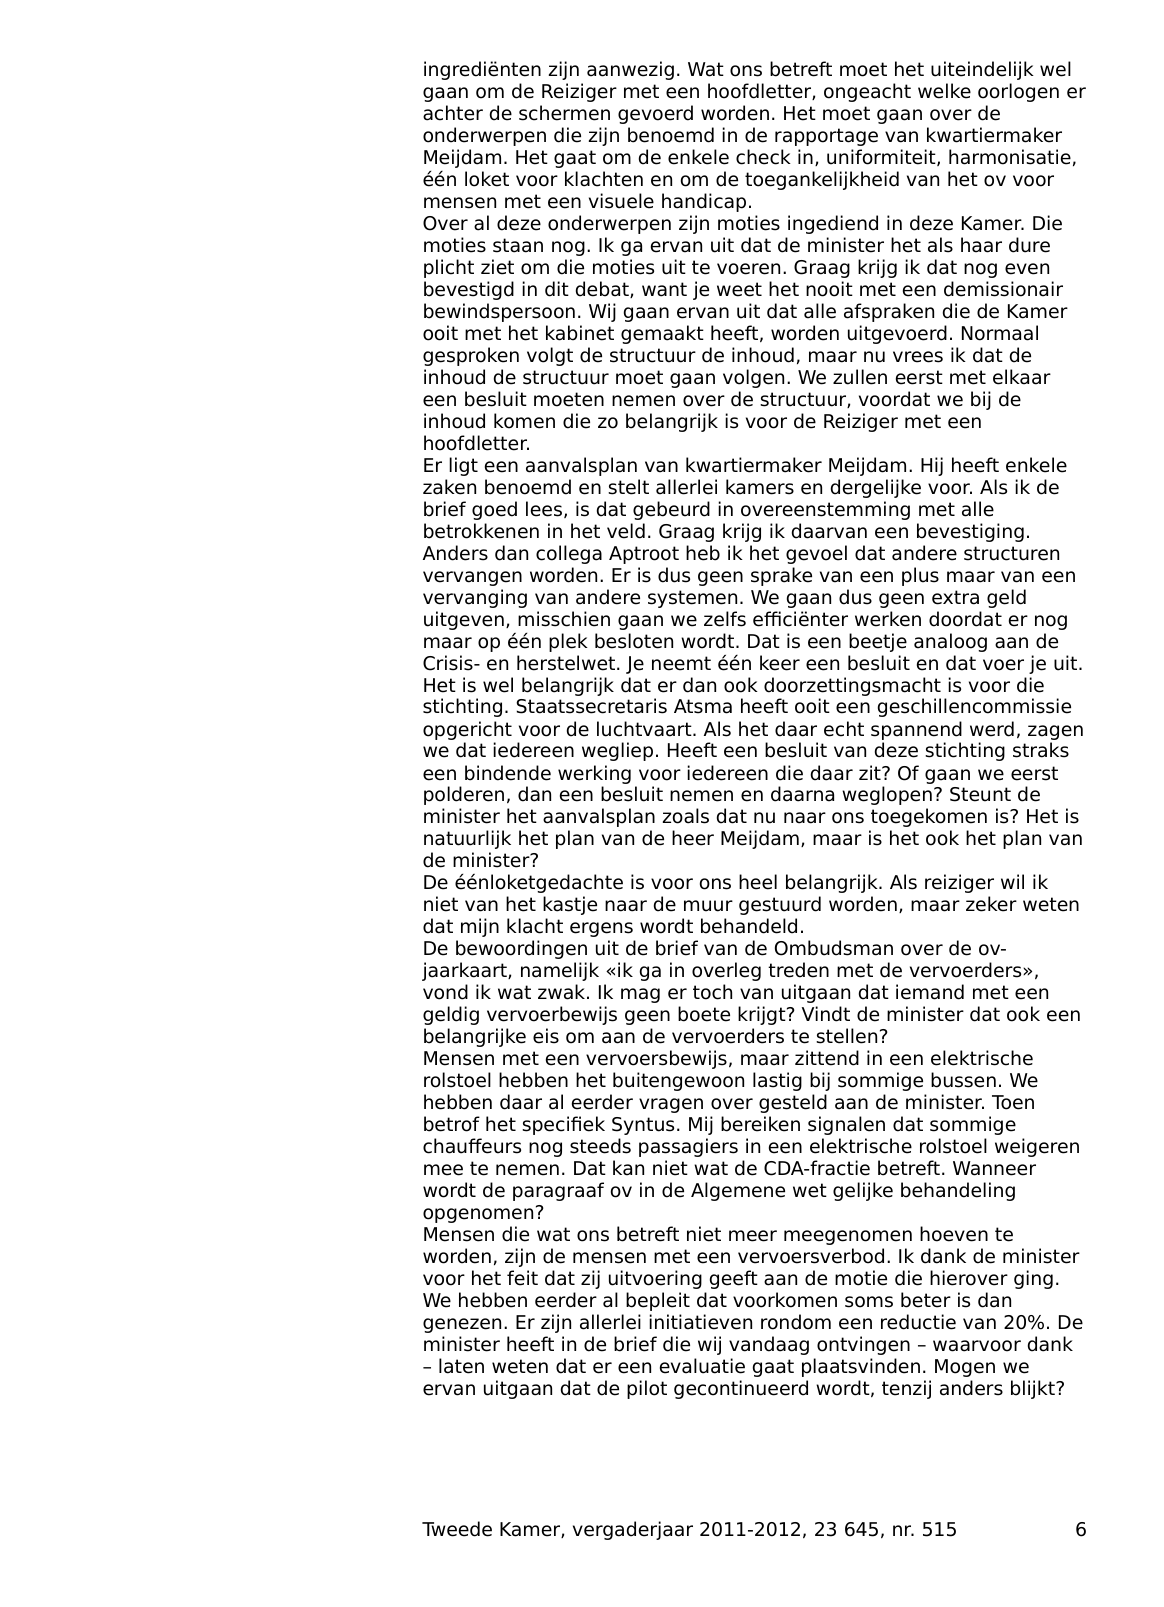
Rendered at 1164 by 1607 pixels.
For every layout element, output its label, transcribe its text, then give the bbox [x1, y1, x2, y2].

text Mensen met een vervoersbewijs, maar zittend in een elektrische rolstoel hebben het buitengewoon lastig bij sommige bussen. We hebben daar al eerder vragen over gesteld aan de minister. Toen betrof het specifiek Syntus. Mij bereiken signalen dat sommige chauffeurs nog steeds passagiers in een elektrische rolstoel weigeren mee te nemen. Dat kan niet wat de CDA-fractie betreft. Wanneer wordt de paragraaf ov in de Algemene wet gelijke behandeling opgenomen? [422, 1048, 1087, 1224]
text Er ligt een aanvalsplan van kwartiermaker Meijdam. Hij heeft enkele zaken benoemd en stelt allerlei kamers en dergelijke voor. Als ik de brief goed lees, is dat gebeurd in overeenstemming met alle betrokkenen in het veld. Graag krijg ik daarvan een bevestiging. Anders dan collega Aptroot heb ik het gevoel dat andere structuren vervangen worden. Er is dus geen sprake van een plus maar van een vervanging van andere systemen. We gaan dus geen extra geld uitgeven, misschien gaan we zelfs efficiënter werken doordat er nog maar op één plek besloten wordt. Dat is een beetje analoog aan de Crisis- en herstelwet. Je neemt één keer een besluit en dat voer je uit. Het is wel belangrijk dat er dan ook doorzettingsmacht is voor die stichting. Staatssecretaris Atsma heeft ooit een geschillencommissie opgericht voor de luchtvaart. Als het daar echt spannend werd, zagen we dat iedereen wegliep. Heeft een besluit van deze stichting straks een bindende werking voor iedereen die daar zit? Of gaan we eerst polderen, dan een besluit nemen en daarna weglopen? Steunt de minister het aanvalsplan zoals dat nu naar ons toegekomen is? Het is natuurlijk het plan van de heer Meijdam, maar is het ook het plan van de minister? [422, 455, 1087, 872]
text Over al deze onderwerpen zijn moties ingediend in deze Kamer. Die moties staan nog. Ik ga ervan uit dat de minister het als haar dure plicht ziet om die moties uit te voeren. Graag krijg ik dat nog even bevestigd in dit debat, want je weet het nooit met een demissionair bewindspersoon. Wij gaan ervan uit dat alle afspraken die de Kamer ooit met het kabinet gemaakt heeft, worden uitgevoerd. Normaal gesproken volgt de structuur de inhoud, maar nu vrees ik dat de inhoud de structuur moet gaan volgen. We zullen eerst met elkaar een besluit moeten nemen over de structuur, voordat we bij de inhoud komen die zo belangrijk is voor de Reiziger met een hoofdletter. [422, 213, 1087, 455]
text Mensen die wat ons betreft niet meer meegenomen hoeven te worden, zijn de mensen met een vervoersverbod. Ik dank de minister voor het feit dat zij uitvoering geeft aan de motie die hierover ging. We hebben eerder al bepleit dat voorkomen soms beter is dan genezen. Er zijn allerlei initiatieven rondom een reductie van 20%. De minister heeft in de brief die wij vandaag ontvingen – waarvoor dank – laten weten dat er een evaluatie gaat plaatsvinden. Mogen we ervan uitgaan dat de pilot gecontinueerd wordt, tenzij anders blijkt? [422, 1224, 1087, 1400]
text ingrediënten zijn aanwezig. Wat ons betreft moet het uiteindelijk wel gaan om de Reiziger met een hoofdletter, ongeacht welke oorlogen er achter de schermen gevoerd worden. Het moet gaan over de onderwerpen die zijn benoemd in de rapportage van kwartiermaker Meijdam. Het gaat om de enkele check in, uniformiteit, harmonisatie, één loket voor klachten en om de toegankelijkheid van het ov voor mensen met een visuele handicap. [422, 59, 1087, 213]
text De éénloketgedachte is voor ons heel belangrijk. Als reiziger wil ik niet van het kastje naar de muur gestuurd worden, maar zeker weten dat mijn klacht ergens wordt behandeld. [422, 872, 1087, 938]
text De bewoordingen uit de brief van de Ombudsman over de ov-jaarkaart, namelijk «ik ga in overleg treden met de vervoerders», vond ik wat zwak. Ik mag er toch van uitgaan dat iemand met een geldig vervoerbewijs geen boete krijgt? Vindt de minister dat ook een belangrijke eis om aan de vervoerders te stellen? [422, 938, 1087, 1048]
